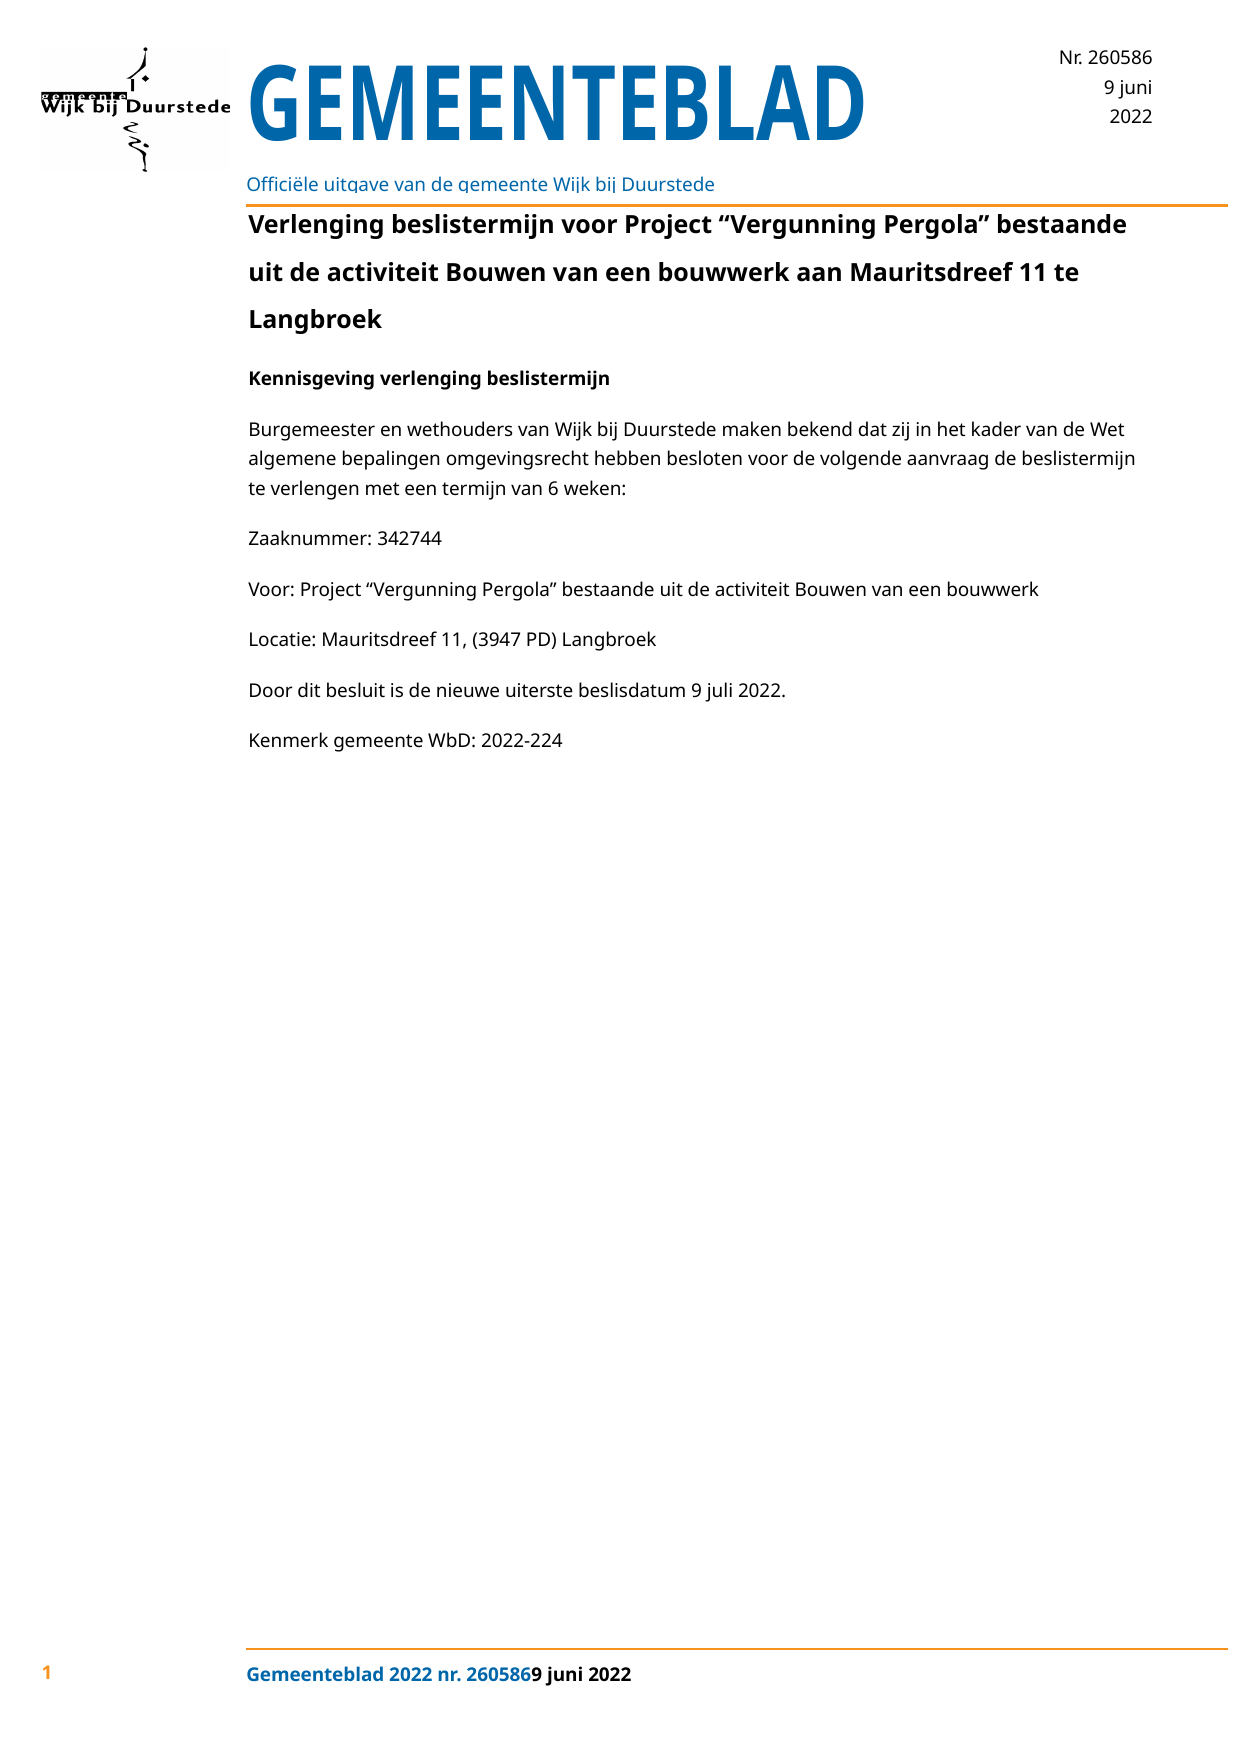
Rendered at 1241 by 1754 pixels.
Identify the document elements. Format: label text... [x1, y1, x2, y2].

text Kenmerk gemeente WbD: 2022-224 [248, 727, 1152, 753]
text Kennisgeving verlenging beslistermijn [248, 366, 1152, 391]
text Voor: Project “Vergunning Pergola” bestaande uit de activiteit Bouwen van een bouwwerk [248, 576, 1152, 602]
text Locatie: Mauritsdreef 11, (3947 PD) Langbroek [248, 626, 1152, 652]
picture [41, 47, 231, 172]
text Zaaknummer: 342744 [248, 526, 1152, 551]
text Door dit besluit is de nieuwe uiterste beslisdatum 9 juli 2022. [248, 677, 1152, 702]
text Verlenging beslistermijn voor Project “Vergunning Pergola” bestaande uit de activiteit Bouwen van een bouwwerk aan Mauritsdreef 11 te Langbroek [248, 207, 1152, 336]
text Burgemeester en wethouders van Wijk bij Duurstede maken bekend dat zij in het kader van de Wet algemene bepalingen omgevingsrecht hebben besloten voor de volgende aanvraag de beslistermijn te verlengen met een termijn van 6 weken: [248, 416, 1152, 501]
